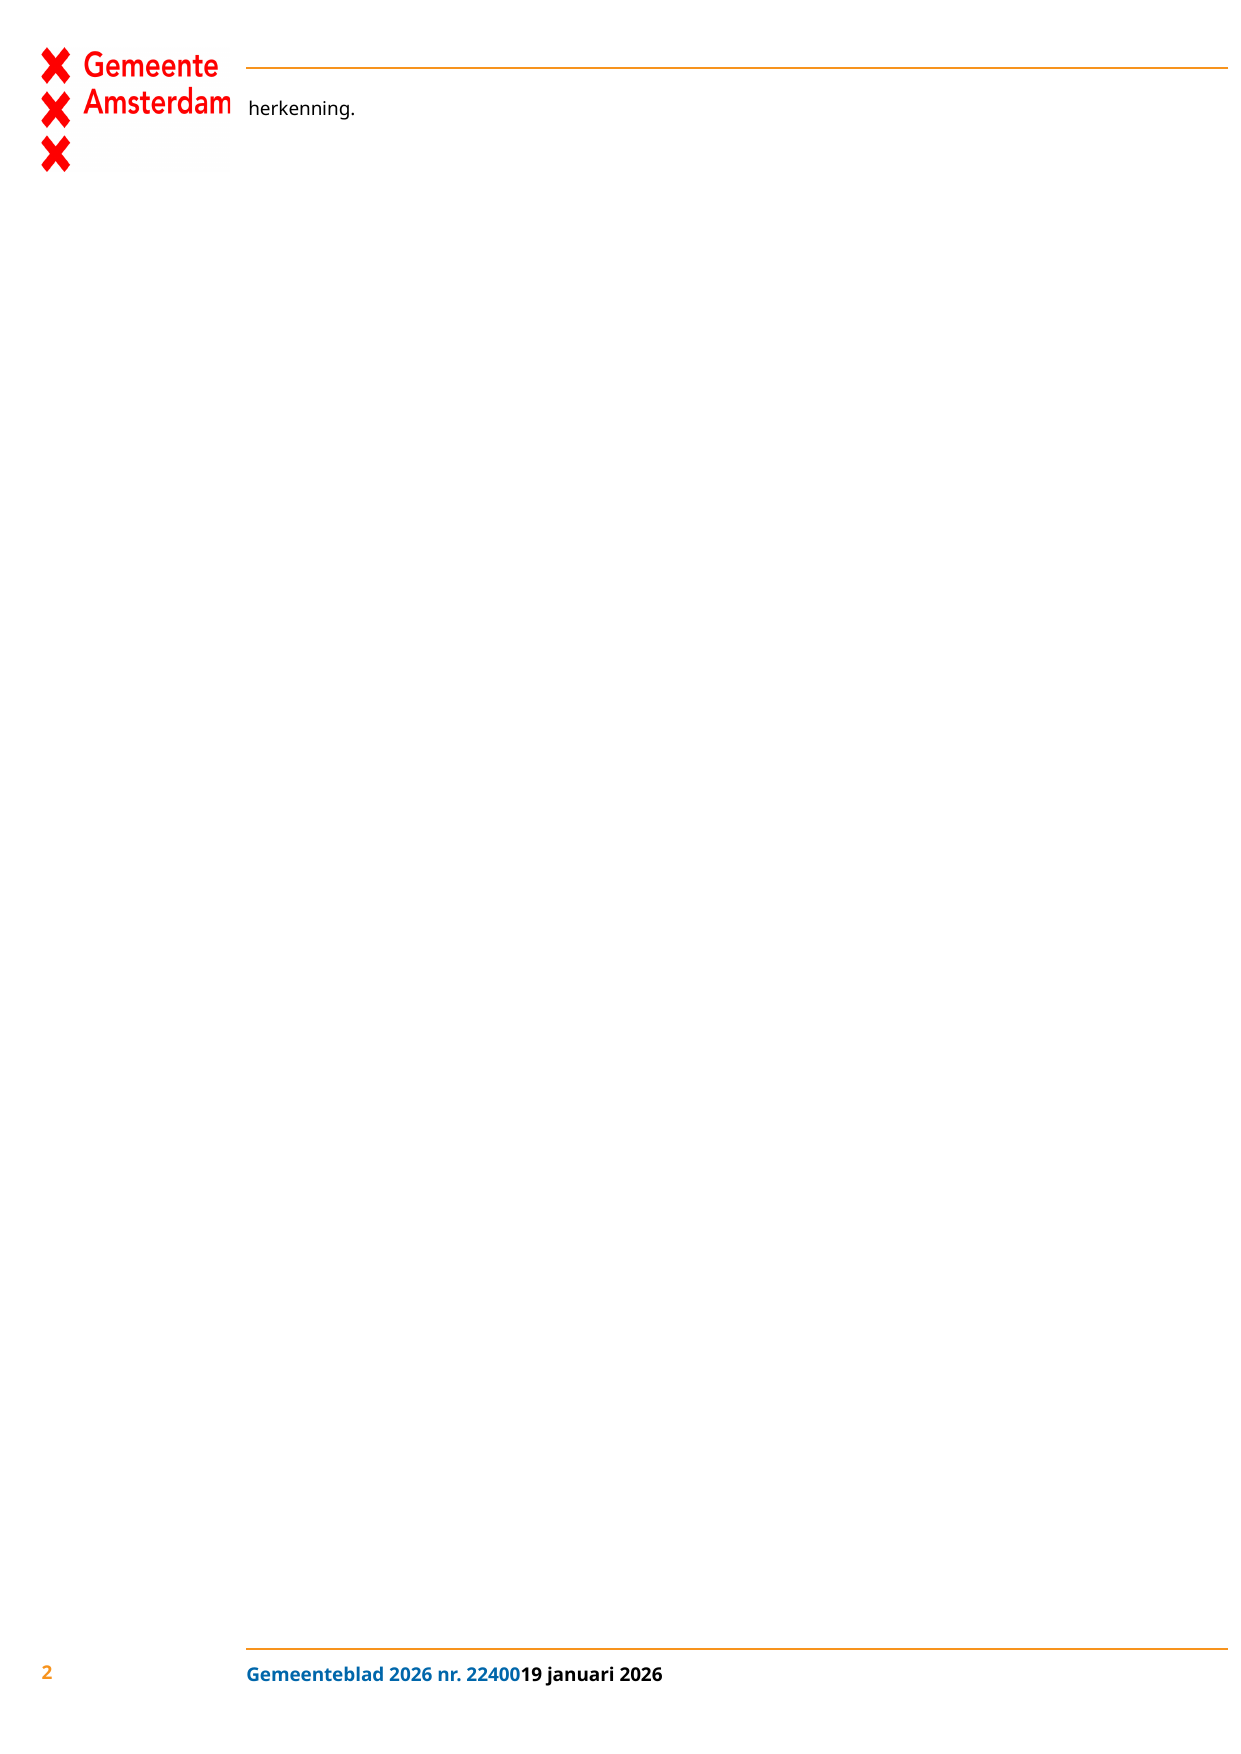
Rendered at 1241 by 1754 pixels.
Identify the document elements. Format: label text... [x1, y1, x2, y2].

picture [41, 47, 231, 172]
text herkenning. [248, 95, 1152, 121]
